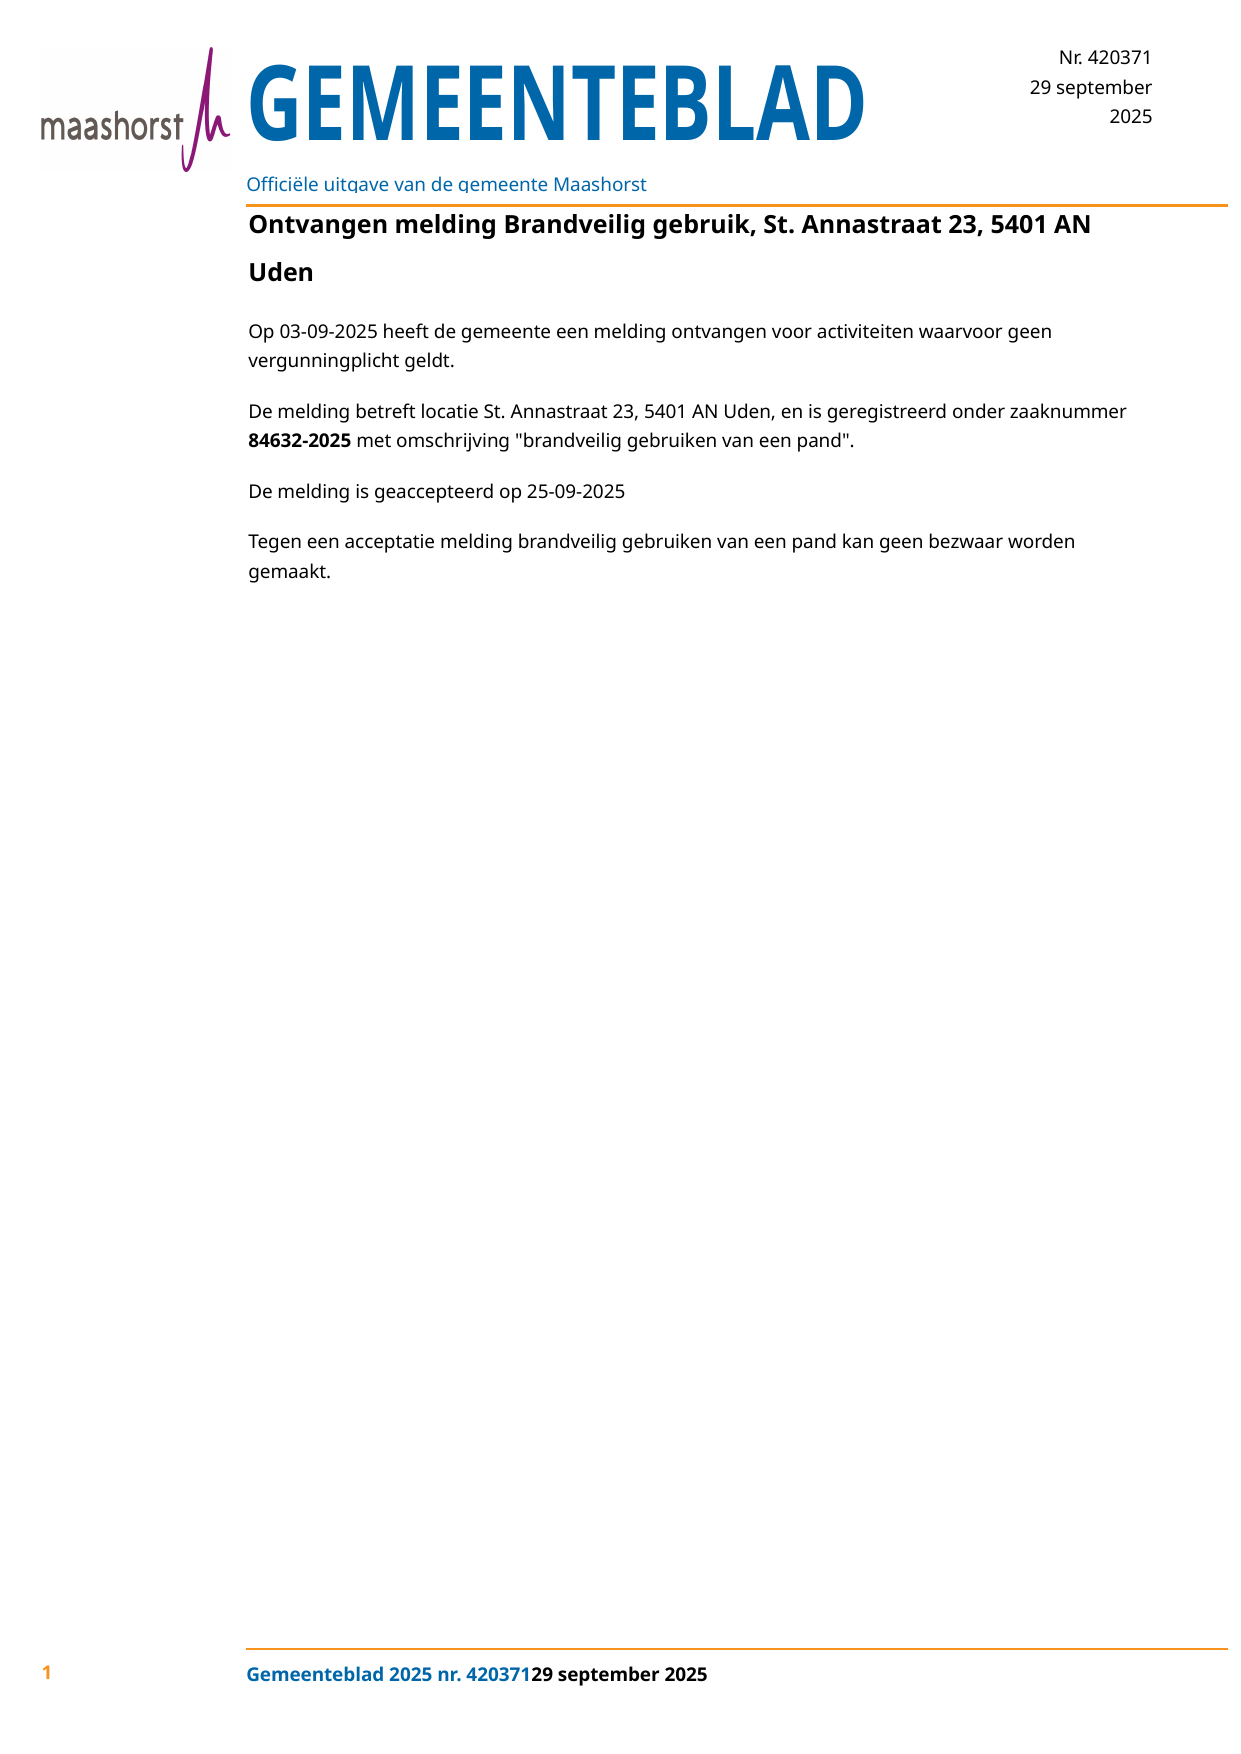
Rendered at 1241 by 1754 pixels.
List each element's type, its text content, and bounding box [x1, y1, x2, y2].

text Ontvangen melding Brandveilig gebruik, St. Annastraat 23, 5401 AN Uden [248, 207, 1152, 288]
text De melding betreft locatie St. Annastraat 23, 5401 AN Uden, en is geregistreerd onder zaaknummer 84632-2025 met omschrijving "brandveilig gebruiken van een pand". [248, 398, 1152, 453]
text Op 03-09-2025 heeft de gemeente een melding ontvangen voor activiteiten waarvoor geen vergunningplicht geldt. [248, 318, 1152, 373]
picture [41, 47, 231, 172]
text De melding is geaccepteerd op 25-09-2025 [248, 478, 1152, 504]
text Tegen een acceptatie melding brandveilig gebruiken van een pand kan geen bezwaar worden gemaakt. [248, 528, 1152, 584]
